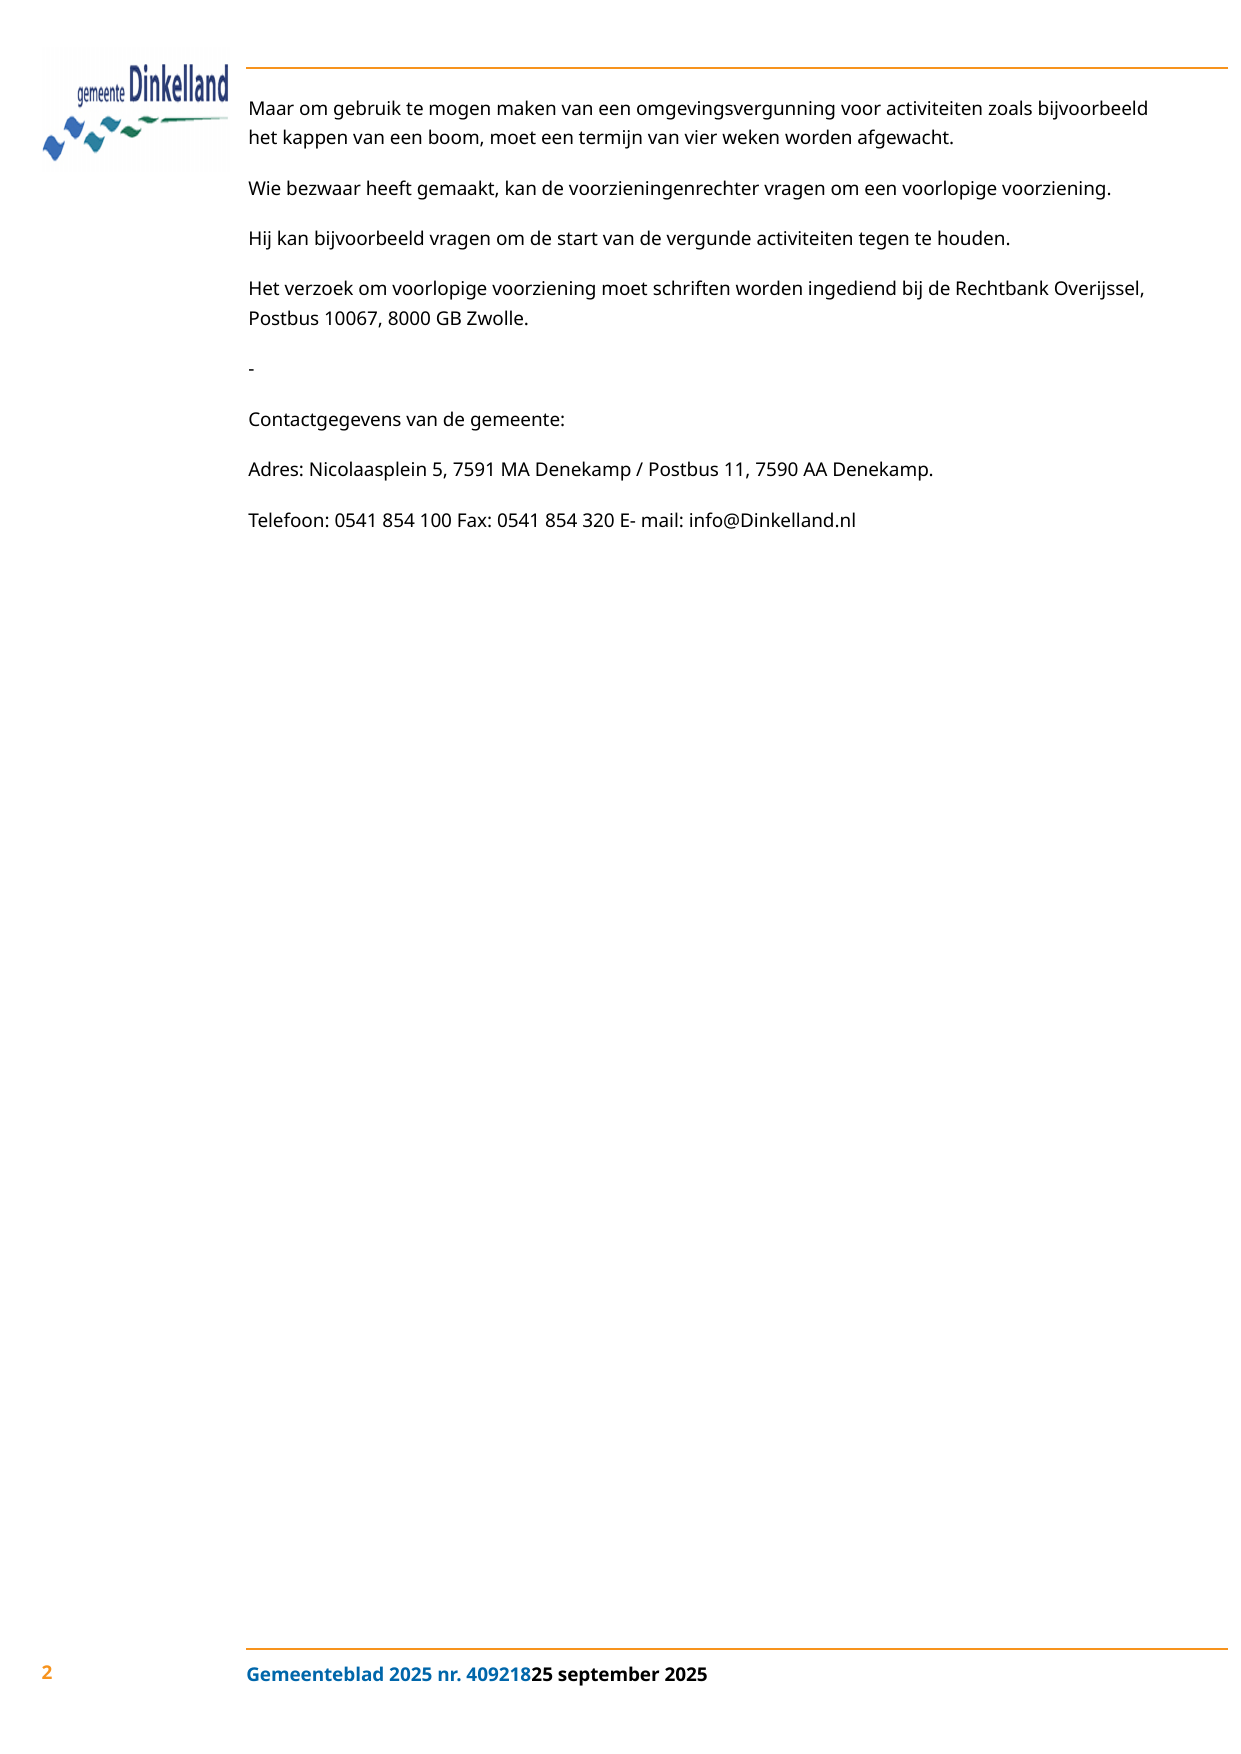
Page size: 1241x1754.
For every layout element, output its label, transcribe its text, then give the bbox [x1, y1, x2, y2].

picture [41, 47, 231, 172]
text Het verzoek om voorlopige voorziening moet schriften worden ingediend bij de Rechtbank Overijssel, Postbus 10067, 8000 GB Zwolle. [248, 276, 1152, 331]
text Wie bezwaar heeft gemaakt, kan de voorzieningenrechter vragen om een voorlopige voorziening. [248, 175, 1152, 201]
text Maar om gebruik te mogen maken van een omgevingsvergunning voor activiteiten zoals bijvoorbeeld het kappen van een boom, moet een termijn van vier weken worden afgewacht. [248, 95, 1152, 150]
text Adres: Nicolaasplein 5, 7591 MA Denekamp / Postbus 11, 7590 AA Denekamp. [248, 456, 1152, 482]
text Telefoon: 0541 854 100 Fax: 0541 854 320 E- mail: info@Dinkelland.nl [248, 507, 1152, 533]
text Hij kan bijvoorbeeld vragen om de start van de vergunde activiteiten tegen te houden. [248, 225, 1152, 251]
text Contactgegevens van de gemeente: [248, 406, 1152, 432]
text - [248, 356, 1152, 381]
